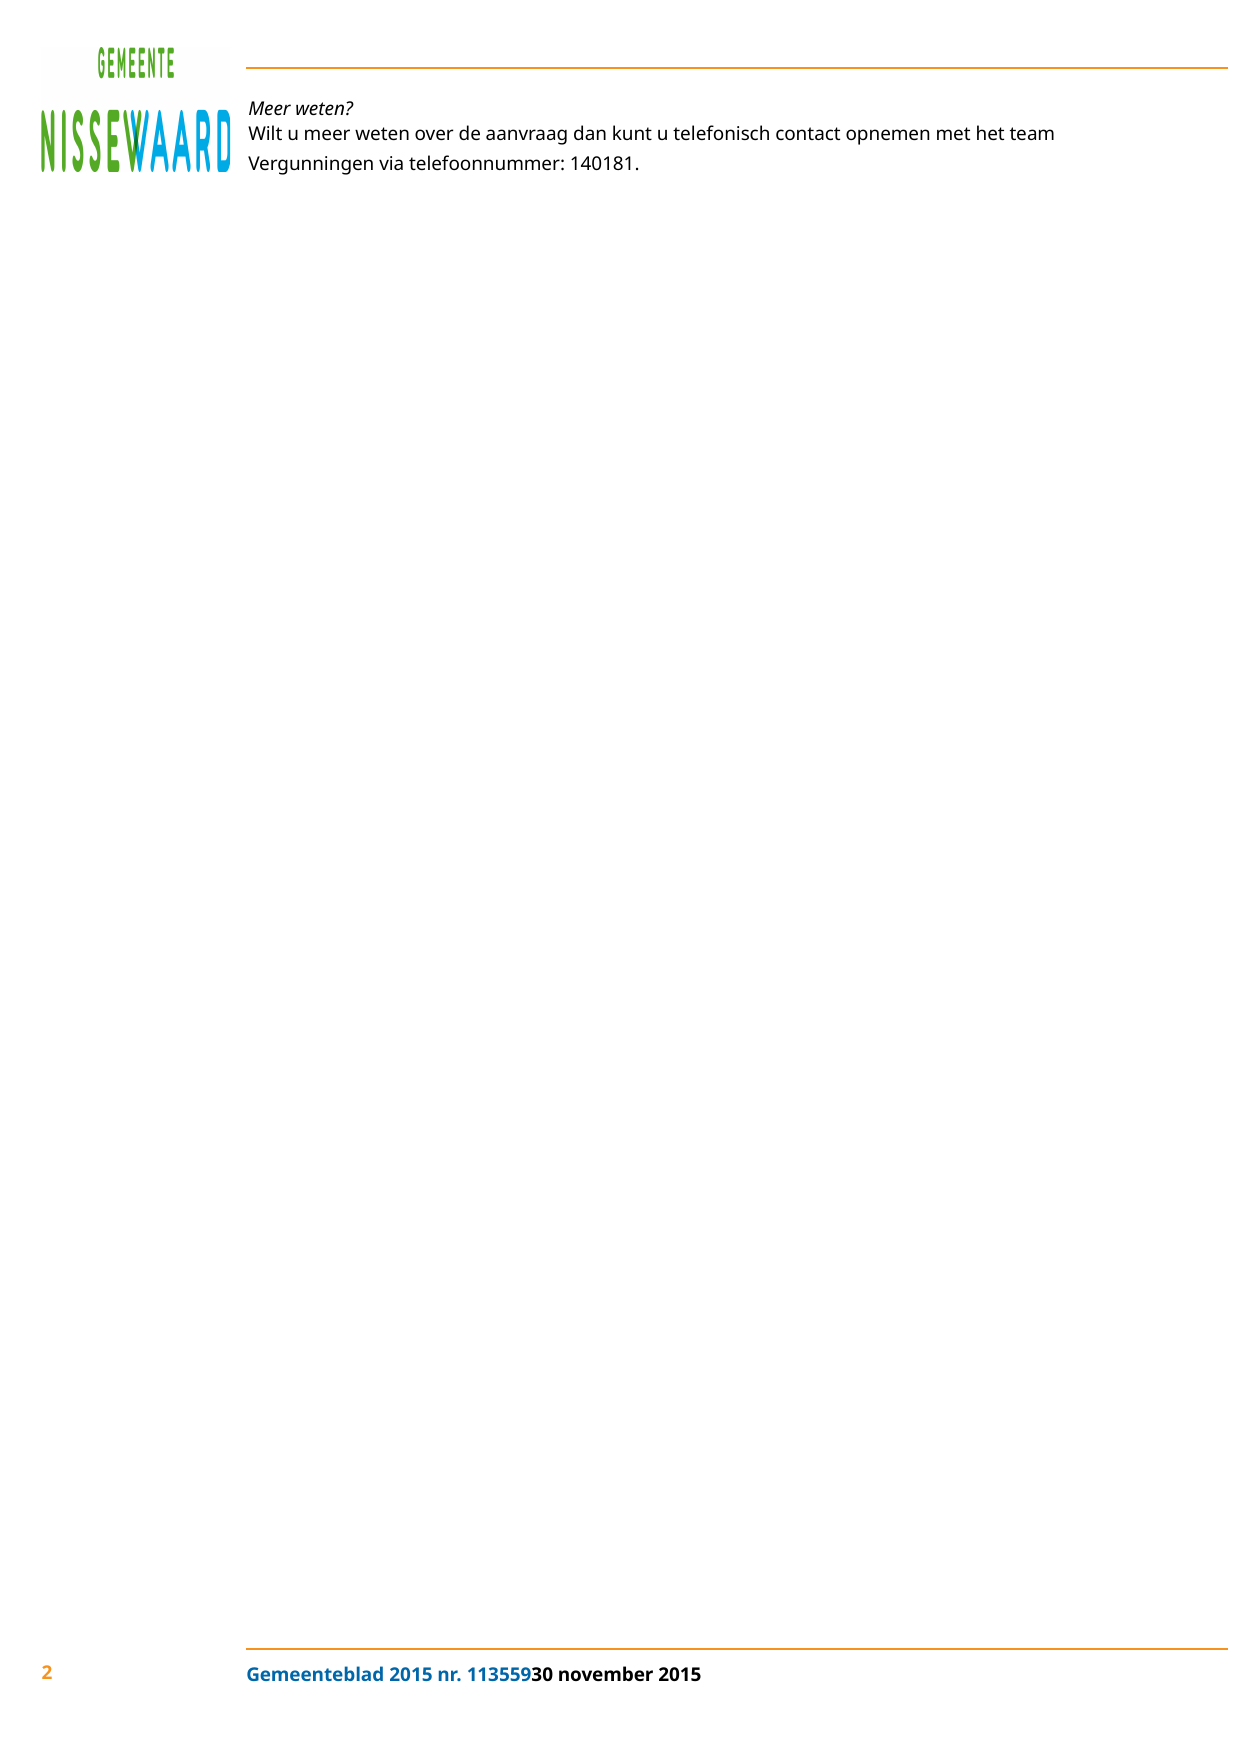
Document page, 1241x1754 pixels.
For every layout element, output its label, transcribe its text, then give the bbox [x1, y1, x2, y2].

picture [154, 157, 165, 172]
picture [201, 122, 206, 138]
picture [222, 122, 227, 160]
picture [176, 157, 187, 172]
picture [200, 151, 206, 172]
text Meer weten? [248, 95, 1152, 121]
text Wilt u meer weten over de aanvraag dan kunt u telefonisch contact opnemen met het team Vergunningen via telefoonnummer: 140181. [248, 121, 1152, 176]
picture [41, 47, 231, 172]
